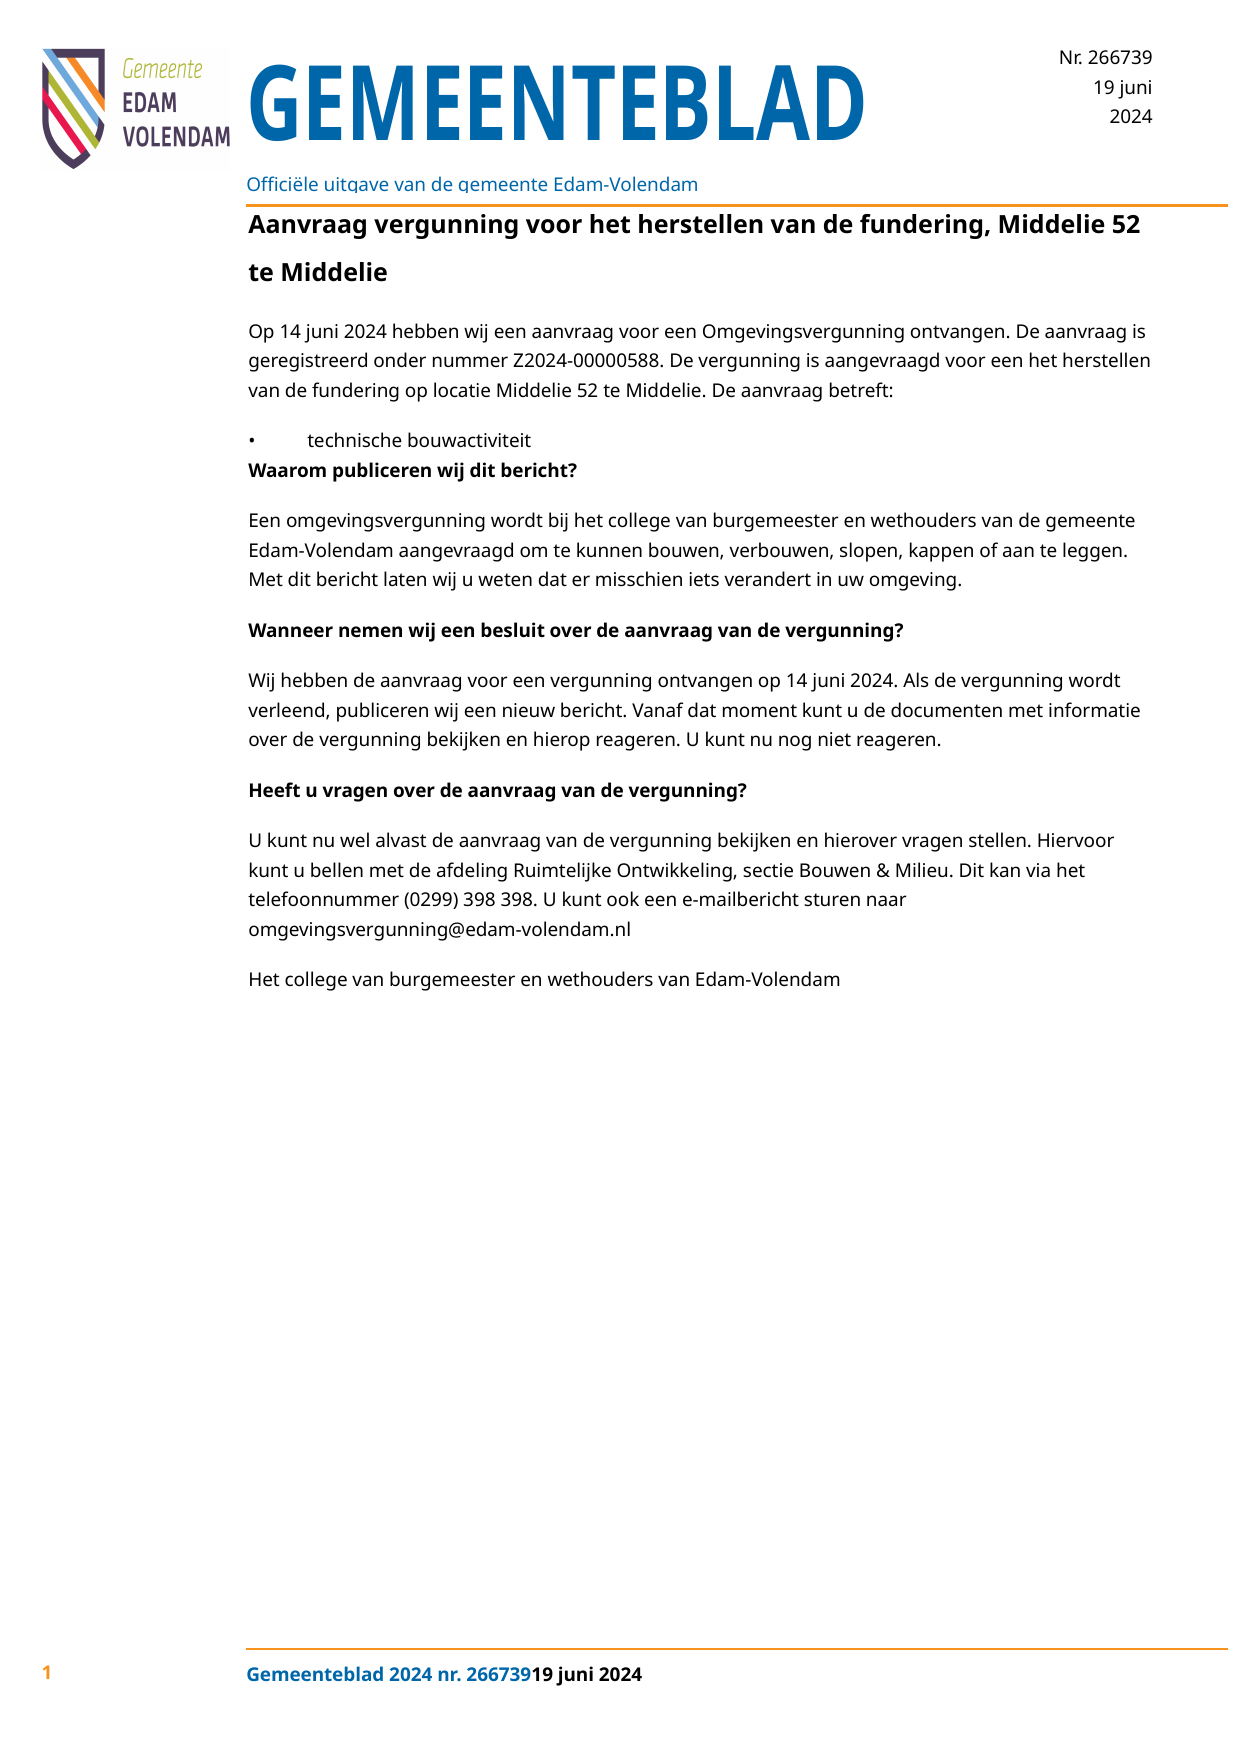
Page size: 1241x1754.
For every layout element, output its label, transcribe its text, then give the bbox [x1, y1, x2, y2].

text Heeft u vragen over de aanvraag van de vergunning? [248, 777, 1152, 803]
picture [41, 47, 231, 172]
text Waarom publiceren wij dit bericht? [248, 457, 1152, 483]
text Een omgevingsvergunning wordt bij het college van burgemeester en wethouders van de gemeente Edam-Volendam aangevraagd om te kunnen bouwen, verbouwen, slopen, kappen of aan te leggen. Met dit bericht laten wij u weten dat er misschien iets verandert in uw omgeving. [248, 507, 1152, 592]
text Het college van burgemeester en wethouders van Edam-Volendam [248, 967, 1152, 992]
text Aanvraag vergunning voor het herstellen van de fundering, Middelie 52 te Middelie [248, 207, 1152, 288]
list technische bouwactiviteit [248, 427, 1152, 453]
text U kunt nu wel alvast de aanvraag van de vergunning bekijken en hierover vragen stellen. Hiervoor kunt u bellen met de afdeling Ruimtelijke Ontwikkeling, sectie Bouwen & Milieu. Dit kan via het telefoonnummer (0299) 398 398. U kunt ook een e-mailbericht sturen naar omgevingsvergunning@edam-volendam.nl [248, 827, 1152, 942]
text Op 14 juni 2024 hebben wij een aanvraag voor een Omgevingsvergunning ontvangen. De aanvraag is geregistreerd onder nummer Z2024-00000588. De vergunning is aangevraagd voor een het herstellen van de fundering op locatie Middelie 52 te Middelie. De aanvraag betreft: [248, 318, 1152, 403]
text Wanneer nemen wij een besluit over de aanvraag van de vergunning? [248, 617, 1152, 643]
text Wij hebben de aanvraag voor een vergunning ontvangen op 14 juni 2024. Als de vergunning wordt verleend, publiceren wij een nieuw bericht. Vanaf dat moment kunt u de documenten met informatie over de vergunning bekijken en hierop reageren. U kunt nu nog niet reageren. [248, 667, 1152, 752]
